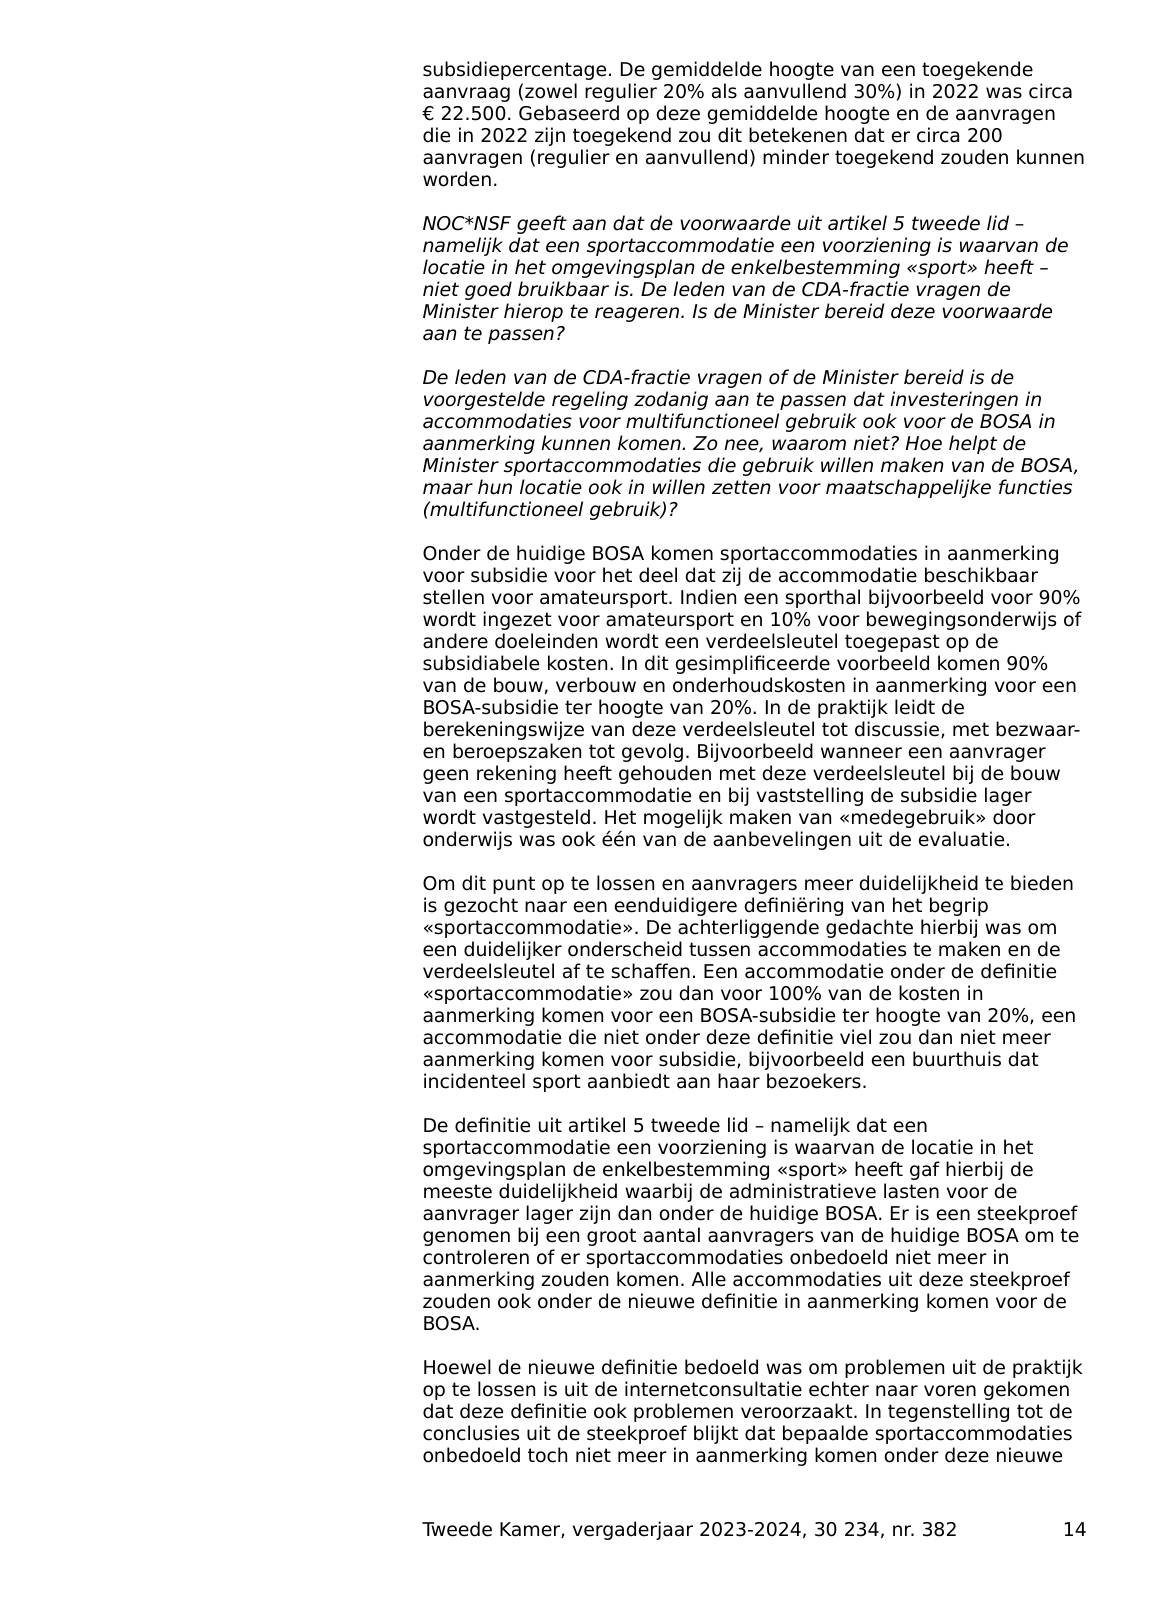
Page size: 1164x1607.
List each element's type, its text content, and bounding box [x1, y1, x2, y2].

text Om dit punt op te lossen en aanvragers meer duidelijkheid te bieden is gezocht naar een eenduidigere definiëring van het begrip «sportaccommodatie». De achterliggende gedachte hierbij was om een duidelijker onderscheid tussen accommodaties te maken en de verdeelsleutel af te schaffen. Een accommodatie onder de definitie «sportaccommodatie» zou dan voor 100% van de kosten in aanmerking komen voor een BOSA-subsidie ter hoogte van 20%, een accommodatie die niet onder deze definitie viel zou dan niet meer aanmerking komen voor subsidie, bijvoorbeeld een buurthuis dat incidenteel sport aanbiedt aan haar bezoekers. [422, 873, 1087, 1093]
text Onder de huidige BOSA komen sportaccommodaties in aanmerking voor subsidie voor het deel dat zij de accommodatie beschikbaar stellen voor amateursport. Indien een sporthal bijvoorbeeld voor 90% wordt ingezet voor amateursport en 10% voor bewegingsonderwijs of andere doeleinden wordt een verdeelsleutel toegepast op de subsidiabele kosten. In dit gesimplificeerde voorbeeld komen 90% van de bouw, verbouw en onderhoudskosten in aanmerking voor een BOSA-subsidie ter hoogte van 20%. In de praktijk leidt de berekeningswijze van deze verdeelsleutel tot discussie, met bezwaar- en beroepszaken tot gevolg. Bijvoorbeeld wanneer een aanvrager geen rekening heeft gehouden met deze verdeelsleutel bij de bouw van een sportaccommodatie en bij vaststelling de subsidie lager wordt vastgesteld. Het mogelijk maken van «medegebruik» door onderwijs was ook één van de aanbevelingen uit de evaluatie. [422, 543, 1087, 851]
text Hoewel de nieuwe definitie bedoeld was om problemen uit de praktijk op te lossen is uit de internetconsultatie echter naar voren gekomen dat deze definitie ook problemen veroorzaakt. In tegenstelling tot de conclusies uit de steekproef blijkt dat bepaalde sportaccommodaties onbedoeld toch niet meer in aanmerking komen onder deze nieuwe [422, 1357, 1087, 1467]
text De definitie uit artikel 5 tweede lid – namelijk dat een sportaccommodatie een voorziening is waarvan de locatie in het omgevingsplan de enkelbestemming «sport» heeft gaf hierbij de meeste duidelijkheid waarbij de administratieve lasten voor de aanvrager lager zijn dan onder de huidige BOSA. Er is een steekproef genomen bij een groot aantal aanvragers van de huidige BOSA om te controleren of er sportaccommodaties onbedoeld niet meer in aanmerking zouden komen. Alle accommodaties uit deze steekproef zouden ook onder de nieuwe definitie in aanmerking komen voor de BOSA. [422, 1115, 1087, 1335]
text subsidiepercentage. De gemiddelde hoogte van een toegekende aanvraag (zowel regulier 20% als aanvullend 30%) in 2022 was circa € 22.500. Gebaseerd op deze gemiddelde hoogte en de aanvragen die in 2022 zijn toegekend zou dit betekenen dat er circa 200 aanvragen (regulier en aanvullend) minder toegekend zouden kunnen worden. [422, 59, 1087, 191]
text De leden van de CDA-fractie vragen of de Minister bereid is de voorgestelde regeling zodanig aan te passen dat investeringen in accommodaties voor multifunctioneel gebruik ook voor de BOSA in aanmerking kunnen komen. Zo nee, waarom niet? Hoe helpt de Minister sportaccommodaties die gebruik willen maken van de BOSA, maar hun locatie ook in willen zetten voor maatschappelijke functies (multifunctioneel gebruik)? [422, 367, 1087, 521]
text NOC*NSF geeft aan dat de voorwaarde uit artikel 5 tweede lid – namelijk dat een sportaccommodatie een voorziening is waarvan de locatie in het omgevingsplan de enkelbestemming «sport» heeft – niet goed bruikbaar is. De leden van de CDA-fractie vragen de Minister hierop te reageren. Is de Minister bereid deze voorwaarde aan te passen? [422, 213, 1087, 345]
